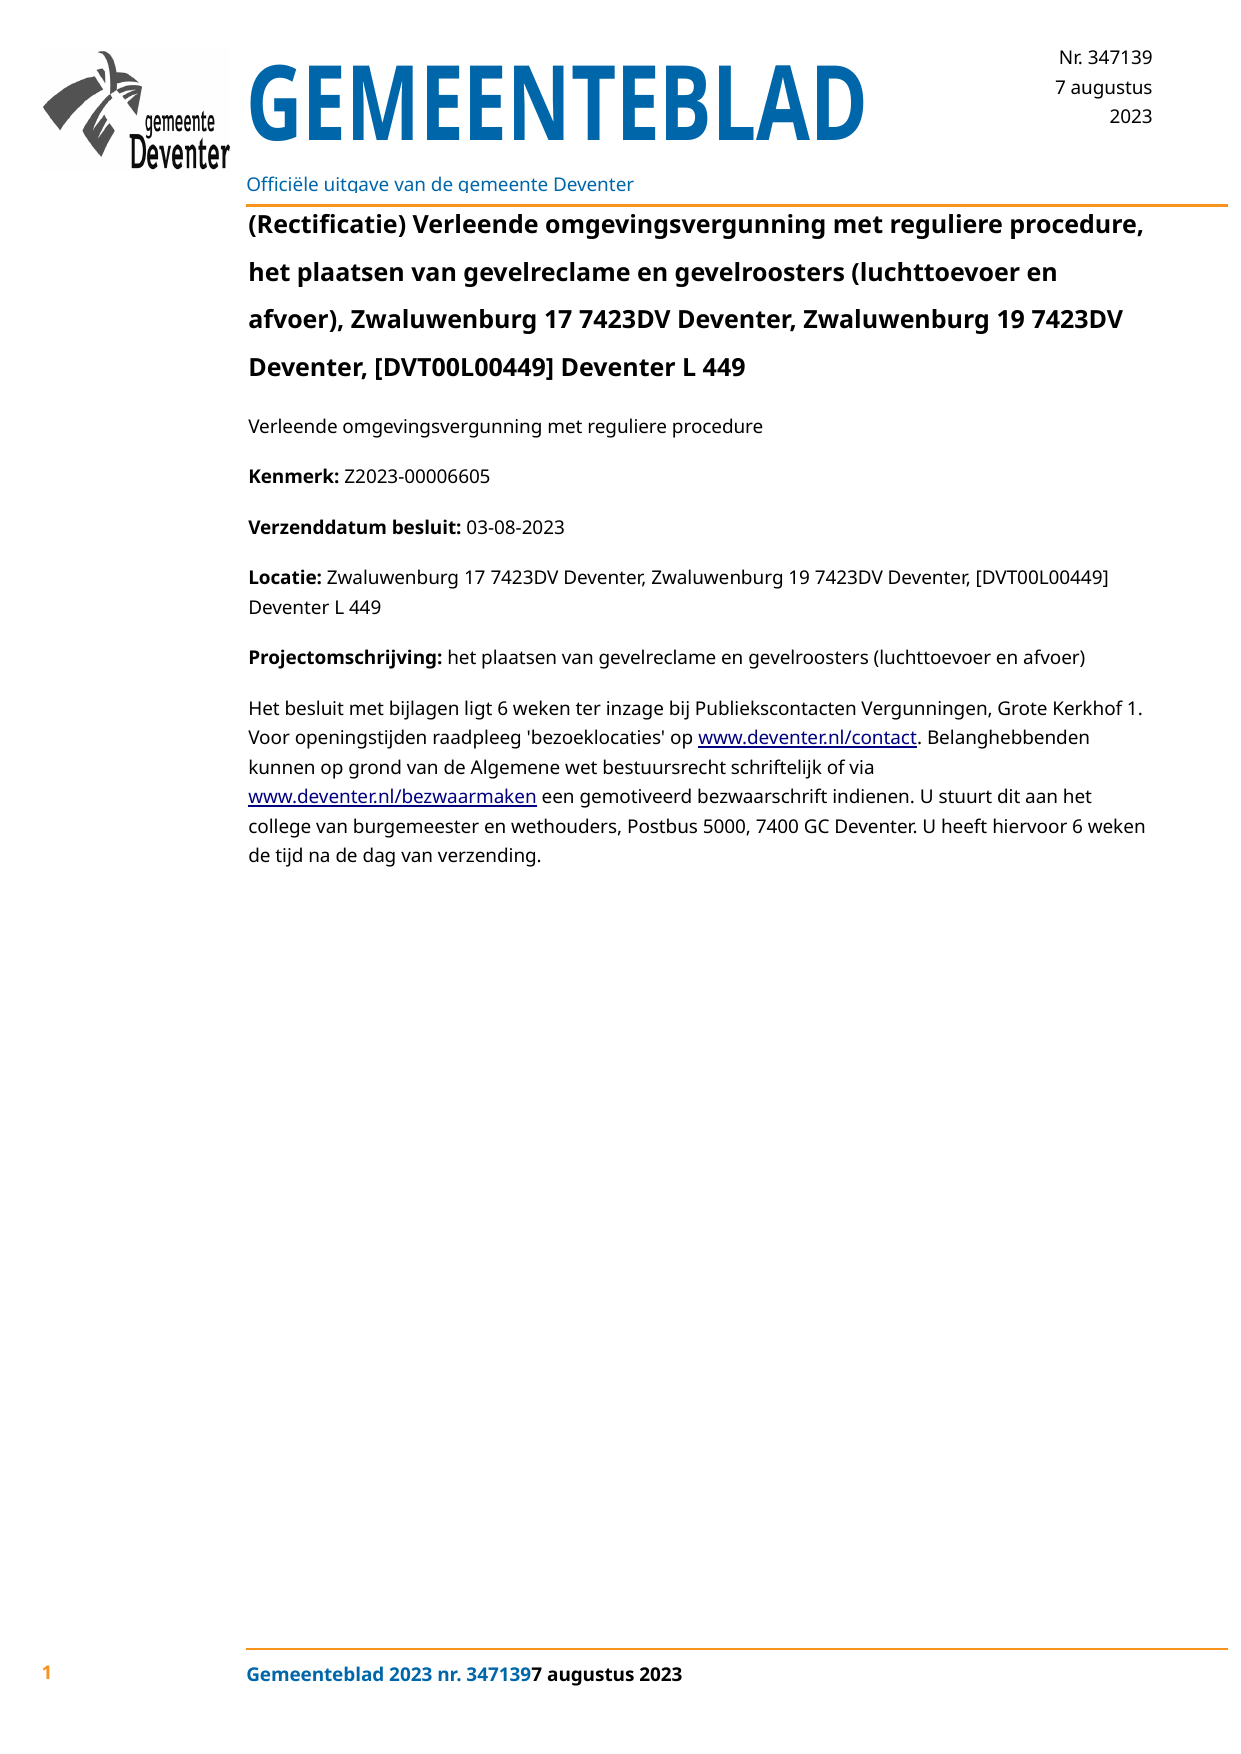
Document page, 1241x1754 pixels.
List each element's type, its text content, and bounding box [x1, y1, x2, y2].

text Verleende omgevingsvergunning met reguliere procedure [248, 413, 1152, 439]
text Het besluit met bijlagen ligt 6 weken ter inzage bij Publiekscontacten Vergunningen, Grote Kerkhof 1. Voor openingstijden raadpleeg 'bezoeklocaties' op www.deventer.nl/contact. Belanghebbenden kunnen op grond van de Algemene wet bestuursrecht schriftelijk of via www.deventer.nl/bezwaarmaken een gemotiveerd bezwaarschrift indienen. U stuurt dit aan het college van burgemeester en wethouders, Postbus 5000, 7400 GC Deventer. U heeft hiervoor 6 weken de tijd na de dag van verzending. [248, 695, 1152, 868]
text Projectomschrijving: het plaatsen van gevelreclame en gevelroosters (luchttoevoer en afvoer) [248, 644, 1152, 670]
text (Rectificatie) Verleende omgevingsvergunning met reguliere procedure, het plaatsen van gevelreclame en gevelroosters (luchttoevoer en afvoer), Zwaluwenburg 17 7423DV Deventer, Zwaluwenburg 19 7423DV Deventer, [DVT00L00449] Deventer L 449 [248, 207, 1152, 384]
text Kenmerk: Z2023-00006605 [248, 463, 1152, 489]
text Locatie: Zwaluwenburg 17 7423DV Deventer, Zwaluwenburg 19 7423DV Deventer, [DVT00L00449] Deventer L 449 [248, 564, 1152, 620]
text Verzenddatum besluit: 03-08-2023 [248, 514, 1152, 540]
picture [41, 47, 231, 172]
